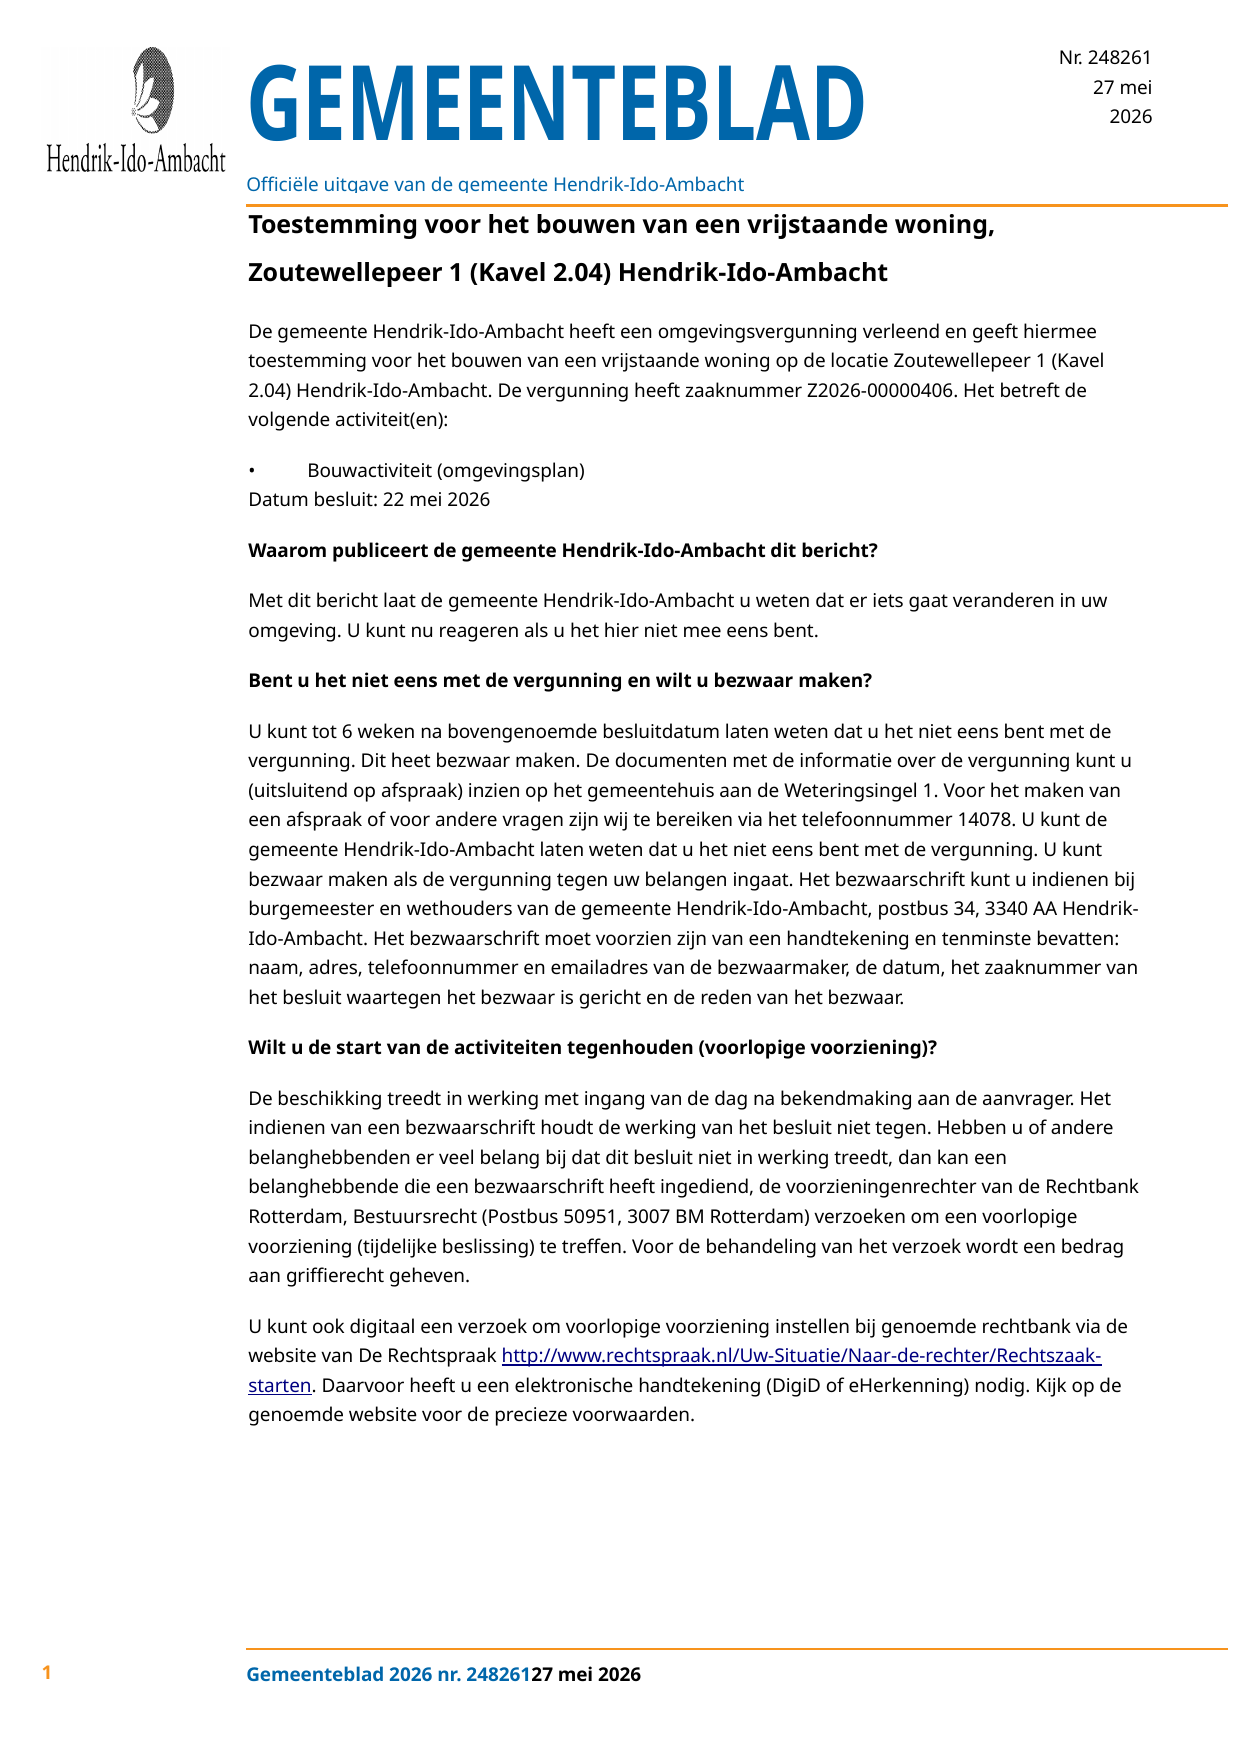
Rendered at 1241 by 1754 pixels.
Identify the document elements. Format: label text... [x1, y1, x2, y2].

text Bent u het niet eens met de vergunning en wilt u bezwaar maken? [248, 667, 1152, 693]
text U kunt ook digitaal een verzoek om voorlopige voorziening instellen bij genoemde rechtbank via de website van De Rechtspraak http://www.rechtspraak.nl/Uw-Situatie/Naar-de-rechter/Rechtszaak-starten. Daarvoor heeft u een elektronische handtekening (DigiD of eHerkenning) nodig. Kijk op de genoemde website voor de precieze voorwaarden. [248, 1313, 1152, 1427]
list Bouwactiviteit (omgevingsplan) [248, 457, 1152, 483]
picture [41, 47, 231, 172]
text De gemeente Hendrik-Ido-Ambacht heeft een omgevingsvergunning verleend en geeft hiermee toestemming voor het bouwen van een vrijstaande woning op de locatie Zoutewellepeer 1 (Kavel 2.04) Hendrik-Ido-Ambacht. De vergunning heeft zaaknummer Z2026-00000406. Het betreft de volgende activiteit(en): [248, 318, 1152, 432]
text U kunt tot 6 weken na bovengenoemde besluitdatum laten weten dat u het niet eens bent met de vergunning. Dit heet bezwaar maken. De documenten met de informatie over de vergunning kunt u (uitsluitend op afspraak) inzien op het gemeentehuis aan de Weteringsingel 1. Voor het maken van een afspraak of voor andere vragen zijn wij te bereiken via het telefoonnummer 14078. U kunt de gemeente Hendrik-Ido-Ambacht laten weten dat u het niet eens bent met de vergunning. U kunt bezwaar maken als de vergunning tegen uw belangen ingaat. Het bezwaarschrift kunt u indienen bij burgemeester en wethouders van de gemeente Hendrik-Ido-Ambacht, postbus 34, 3340 AA Hendrik-Ido-Ambacht. Het bezwaarschrift moet voorzien zijn van een handtekening en tenminste bevatten: naam, adres, telefoonnummer en emailadres van de bezwaarmaker, de datum, het zaaknummer van het besluit waartegen het bezwaar is gericht en de reden van het bezwaar. [248, 718, 1152, 1010]
text De beschikking treedt in werking met ingang van de dag na bekendmaking aan de aanvrager. Het indienen van een bezwaarschrift houdt de werking van het besluit niet tegen. Hebben u of andere belanghebbenden er veel belang bij dat dit besluit niet in werking treedt, dan kan een belanghebbende die een bezwaarschrift heeft ingediend, de voorzieningenrechter van de Rechtbank Rotterdam, Bestuursrecht (Postbus 50951, 3007 BM Rotterdam) verzoeken om een voorlopige voorziening (tijdelijke beslissing) te treffen. Voor de behandeling van het verzoek wordt een bedrag aan griffierecht geheven. [248, 1085, 1152, 1288]
text Toestemming voor het bouwen van een vrijstaande woning, Zoutewellepeer 1 (Kavel 2.04) Hendrik-Ido-Ambacht [248, 207, 1152, 288]
text Met dit bericht laat de gemeente Hendrik-Ido-Ambacht u weten dat er iets gaat veranderen in uw omgeving. U kunt nu reageren als u het hier niet mee eens bent. [248, 587, 1152, 643]
text Wilt u de start van de activiteiten tegenhouden (voorlopige voorziening)? [248, 1034, 1152, 1060]
text Waarom publiceert de gemeente Hendrik-Ido-Ambacht dit bericht? [248, 537, 1152, 563]
text Datum besluit: 22 mei 2026 [248, 487, 1152, 512]
